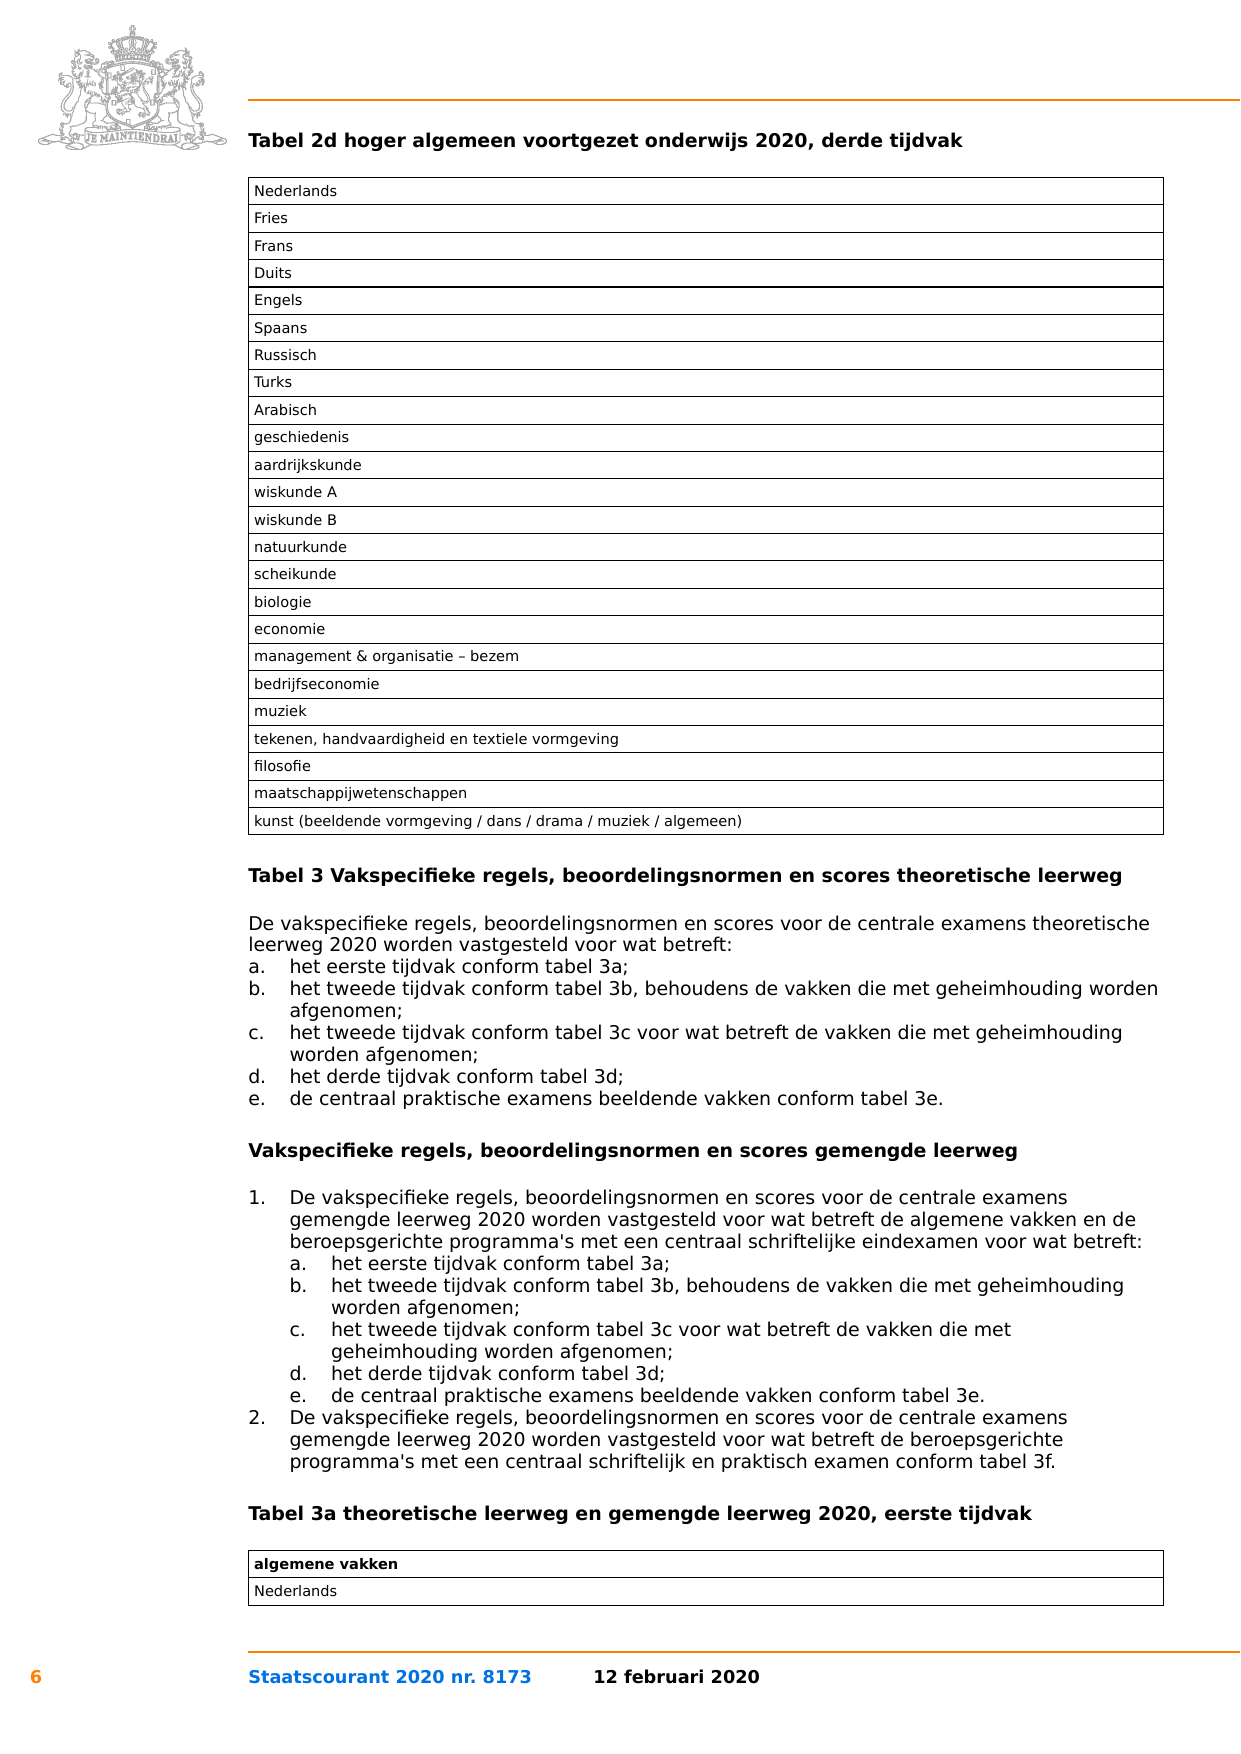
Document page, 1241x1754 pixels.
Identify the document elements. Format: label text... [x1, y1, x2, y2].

table_cell Duits [249, 260, 1163, 286]
table_cell kunst (beeldende vormgeving / dans / drama / muziek / algemeen) [249, 808, 1163, 834]
table_cell Frans [249, 233, 1163, 259]
table_cell filosofie [249, 753, 1163, 779]
table_cell Fries [249, 205, 1163, 232]
table_cell aardrijkskunde [249, 452, 1163, 478]
text d. het derde tijdvak conform tabel 3d; [248, 1066, 1163, 1088]
table_cell bedrijfseconomie [249, 671, 1163, 697]
text c. het tweede tijdvak conform tabel 3c voor wat betreft de vakken die met geheimhouding worden afgenomen; [248, 1022, 1163, 1066]
text e. de centraal praktische examens beeldende vakken conform tabel 3e. [248, 1088, 1163, 1110]
table_cell economie [249, 616, 1163, 643]
text b. het tweede tijdvak conform tabel 3b, behoudens de vakken die met geheimhouding worden afgenomen; [248, 978, 1163, 1022]
table_cell maatschappijwetenschappen [249, 781, 1163, 807]
table_cell biologie [249, 589, 1163, 615]
table_cell Russisch [249, 342, 1163, 369]
text De vakspecifieke regels, beoordelingsnormen en scores voor de centrale examens theoretische leerweg 2020 worden vastgesteld voor wat betreft: [248, 912, 1163, 956]
text a. het eerste tijdvak conform tabel 3a; [289, 1253, 1163, 1275]
text a. het eerste tijdvak conform tabel 3a; [248, 956, 1163, 978]
text c. het tweede tijdvak conform tabel 3c voor wat betreft de vakken die met geheimhouding worden afgenomen; [289, 1319, 1163, 1363]
text 2. De vakspecifieke regels, beoordelingsnormen en scores voor de centrale examens gemengde leerweg 2020 worden vastgesteld voor wat betreft de beroepsgerichte programma's met een centraal schriftelijk en praktisch examen conform tabel 3f. [248, 1407, 1163, 1473]
table_cell Engels [249, 288, 1163, 314]
table_header algemene vakken [249, 1551, 1163, 1577]
table_header Nederlands [249, 178, 1163, 204]
text e. de centraal praktische examens beeldende vakken conform tabel 3e. [289, 1385, 1163, 1407]
table_cell muziek [249, 699, 1163, 725]
table_cell Spaans [249, 315, 1163, 341]
subtitle Tabel 3a theoretische leerweg en gemengde leerweg 2020, eerste tijdvak [248, 1503, 1163, 1525]
text d. het derde tijdvak conform tabel 3d; [289, 1363, 1163, 1385]
table_cell management & organisatie – bezem [249, 644, 1163, 670]
subtitle Vakspecifieke regels, beoordelingsnormen en scores gemengde leerweg [248, 1140, 1163, 1162]
subtitle Tabel 2d hoger algemeen voortgezet onderwijs 2020, derde tijdvak [248, 130, 1163, 152]
subtitle Tabel 3 Vakspecifieke regels, beoordelingsnormen en scores theoretische leerweg [248, 865, 1163, 887]
table_cell scheikunde [249, 561, 1163, 588]
table_cell wiskunde A [249, 479, 1163, 506]
table_cell wiskunde B [249, 507, 1163, 533]
table_cell geschiedenis [249, 425, 1163, 451]
text 1. De vakspecifieke regels, beoordelingsnormen en scores voor de centrale examens gemengde leerweg 2020 worden vastgesteld voor wat betreft de algemene vakken en de beroepsgerichte programma's met een centraal schriftelijke eindexamen voor wat betreft: [248, 1187, 1163, 1253]
table_cell tekenen, handvaardigheid en textiele vormgeving [249, 726, 1163, 752]
table_cell natuurkunde [249, 534, 1163, 560]
picture [38, 25, 227, 150]
text b. het tweede tijdvak conform tabel 3b, behoudens de vakken die met geheimhouding worden afgenomen; [289, 1275, 1163, 1319]
table_cell Turks [249, 370, 1163, 396]
table_cell Nederlands [249, 1578, 1163, 1605]
table_cell Arabisch [249, 397, 1163, 423]
